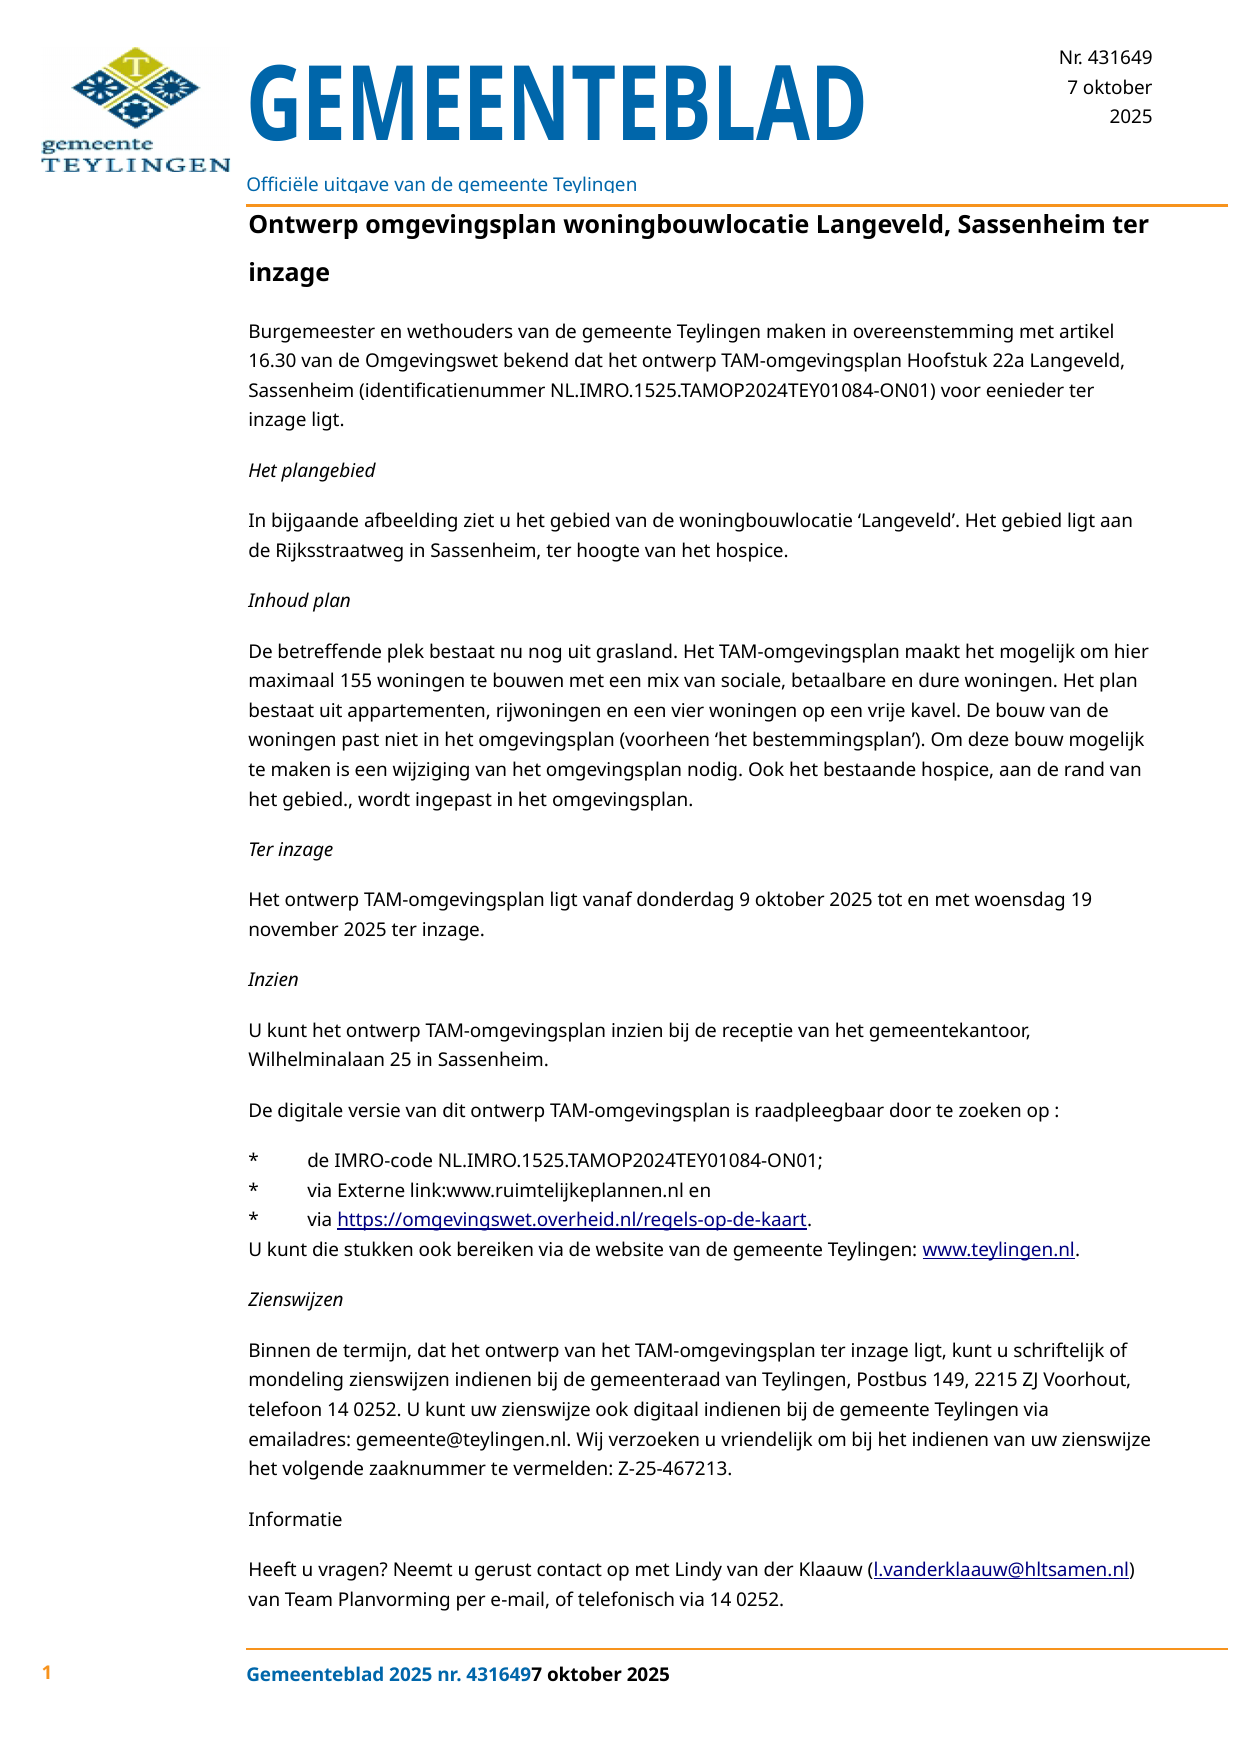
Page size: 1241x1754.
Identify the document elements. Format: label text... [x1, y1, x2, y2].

text U kunt het ontwerp TAM-omgevingsplan inzien bij de receptie van het gemeentekantoor, Wilhelminalaan 25 in Sassenheim. [248, 1017, 1152, 1072]
text Heeft u vragen? Neemt u gerust contact op met Lindy van der Klaauw (l.vanderklaauw@hltsamen.nl) van Team Planvorming per e-mail, of telefonisch via 14 0252. [248, 1556, 1152, 1612]
text Binnen de termijn, dat het ontwerp van het TAM-omgevingsplan ter inzage ligt, kunt u schriftelijk of mondeling zienswijzen indienen bij de gemeenteraad van Teylingen, Postbus 149, 2215 ZJ Voorhout, telefoon 14 0252. U kunt uw zienswijze ook digitaal indienen bij de gemeente Teylingen via emailadres: gemeente@teylingen.nl. Wij verzoeken u vriendelijk om bij het indienen van uw zienswijze het volgende zaaknummer te vermelden: Z-25-467213. [248, 1337, 1152, 1481]
text Informatie [248, 1506, 1152, 1532]
text Zienswijzen [248, 1287, 1152, 1312]
text Ontwerp omgevingsplan woningbouwlocatie Langeveld, Sassenheim ter inzage [248, 207, 1152, 288]
text De betreffende plek bestaat nu nog uit grasland. Het TAM-omgevingsplan maakt het mogelijk om hier maximaal 155 woningen te bouwen met een mix van sociale, betaalbare en dure woningen. Het plan bestaat uit appartementen, rijwoningen en een vier woningen op een vrije kavel. De bouw van de woningen past niet in het omgevingsplan (voorheen ‘het bestemmingsplan’). Om deze bouw mogelijk te maken is een wijziging van het omgevingsplan nodig. Ook het bestaande hospice, aan de rand van het gebied., wordt ingepast in het omgevingsplan. [248, 638, 1152, 812]
list de IMRO-code NL.IMRO.1525.TAMOP2024TEY01084-ON01; [248, 1147, 1152, 1173]
text De digitale versie van dit ontwerp TAM-omgevingsplan is raadpleegbaar door te zoeken op : [248, 1097, 1152, 1123]
text Ter inzage [248, 836, 1152, 862]
text Inhoud plan [248, 587, 1152, 613]
text Het ontwerp TAM-omgevingsplan ligt vanaf donderdag 9 oktober 2025 tot en met woensdag 19 november 2025 ter inzage. [248, 887, 1152, 942]
list via https://omgevingswet.overheid.nl/regels-op-de-kaart. [248, 1207, 1152, 1232]
text Inzien [248, 967, 1152, 992]
text Burgemeester en wethouders van de gemeente Teylingen maken in overeenstemming met artikel 16.30 van de Omgevingswet bekend dat het ontwerp TAM-omgevingsplan Hoofstuk 22a Langeveld, Sassenheim (identificatienummer NL.IMRO.1525.TAMOP2024TEY01084-ON01) voor eenieder ter inzage ligt. [248, 318, 1152, 432]
text Het plangebied [248, 457, 1152, 483]
text U kunt die stukken ook bereiken via de website van de gemeente Teylingen: www.teylingen.nl. [248, 1236, 1152, 1262]
text In bijgaande afbeelding ziet u het gebied van de woningbouwlocatie ‘Langeveld’. Het gebied ligt aan de Rijksstraatweg in Sassenheim, ter hoogte van het hospice. [248, 507, 1152, 563]
picture [41, 47, 231, 172]
list via Externe link:www.ruimtelijkeplannen.nl en [248, 1177, 1152, 1203]
